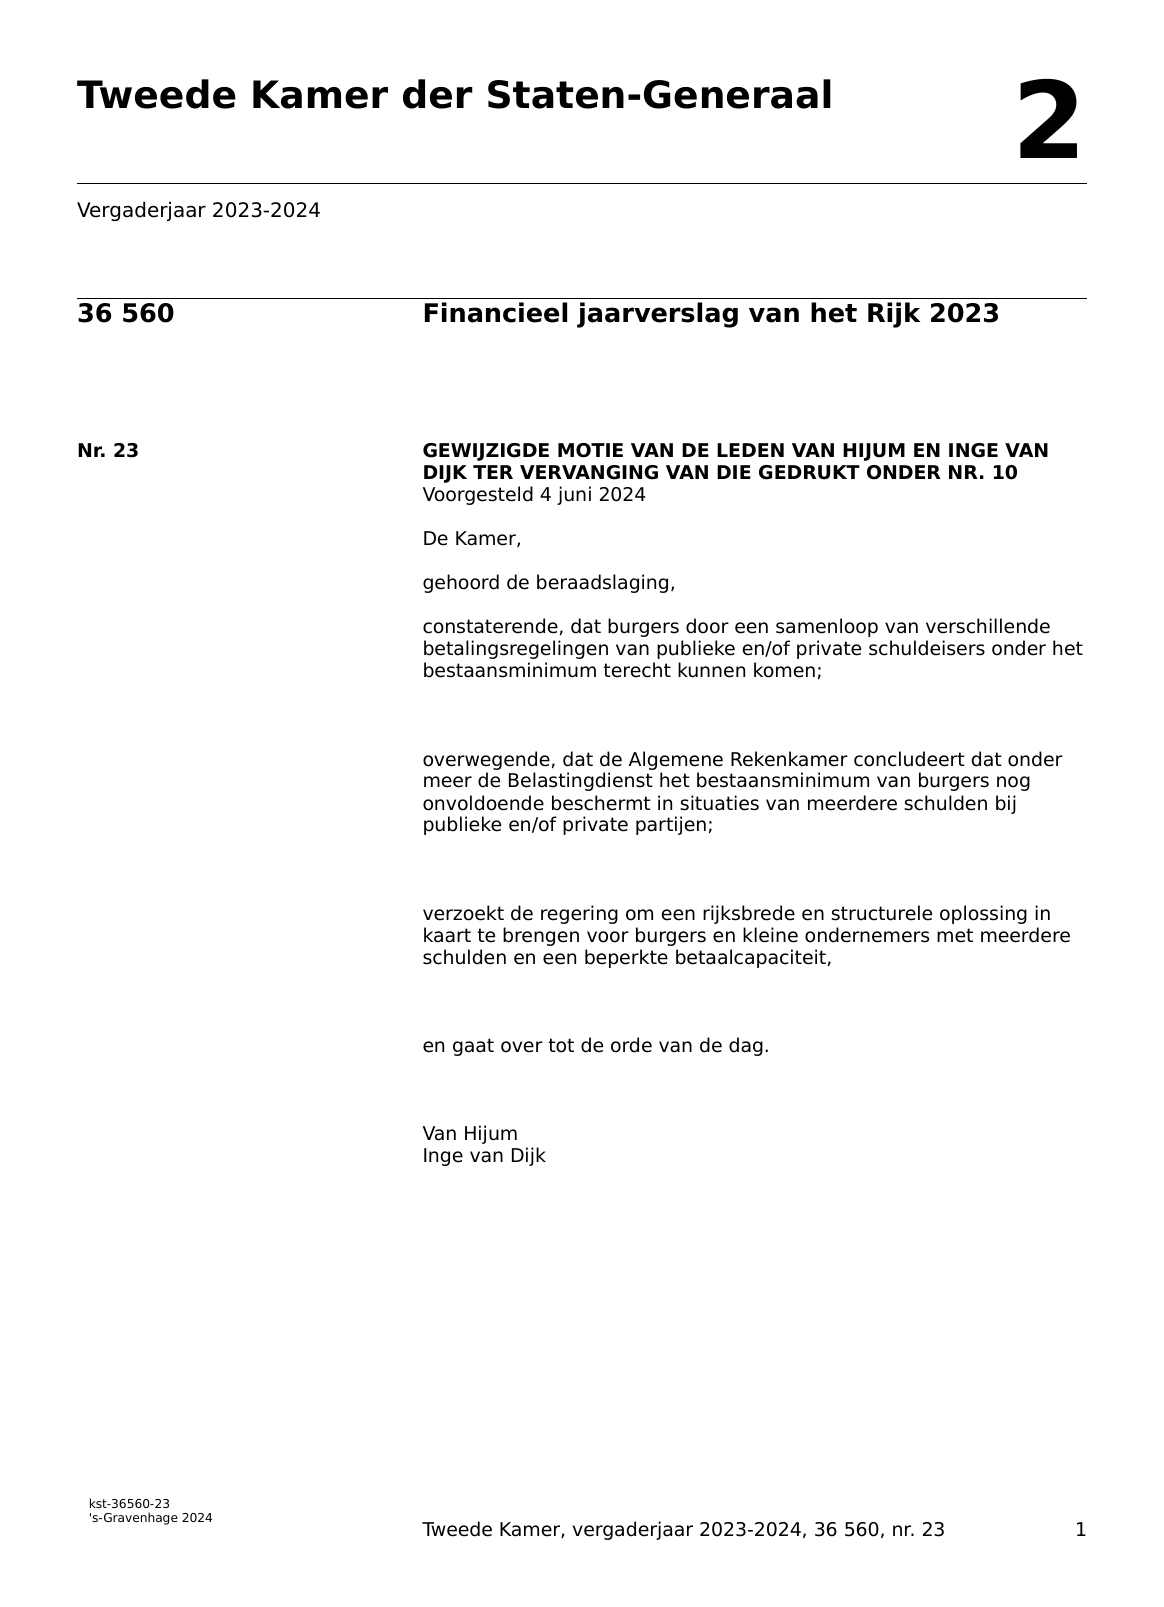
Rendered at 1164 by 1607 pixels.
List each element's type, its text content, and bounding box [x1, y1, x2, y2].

subtitle Nr. 23 GEWIJZIGDE MOTIE VAN DE LEDEN VAN HIJUM EN INGE VAN DIJK TER VERVANGING VAN DIE GEDRUKT ONDER NR. 10 [77, 440, 1087, 484]
table_header Tweede Kamer der Staten-Generaal [77, 59, 886, 183]
text gehoord de beraadslaging, [422, 572, 1087, 594]
text verzoekt de regering om een rijksbrede en structurele oplossing in kaart te brengen voor burgers en kleine ondernemers met meerdere schulden en een beperkte betaalcapaciteit, [422, 903, 1087, 969]
text overwegende, dat de Algemene Rekenkamer concludeert dat onder meer de Belastingdienst het bestaansminimum van burgers nog onvoldoende beschermt in situaties van meerdere schulden bij publieke en/of private partijen; [422, 748, 1087, 836]
table_header 2 [886, 59, 1087, 183]
text 's-Gravenhage 2024 [88, 1511, 323, 1525]
subtitle 36 560 Financieel jaarverslag van het Rijk 2023 [77, 299, 1087, 329]
text kst-36560-23 [88, 1497, 323, 1511]
text Voorgesteld 4 juni 2024 [422, 484, 1087, 506]
text Van Hijum [422, 1123, 1087, 1145]
table_cell Vergaderjaar 2023-2024 [77, 184, 1087, 298]
text en gaat over tot de orde van de dag. [422, 1035, 1087, 1057]
text Inge van Dijk [422, 1145, 1087, 1167]
text constaterende, dat burgers door een samenloop van verschillende betalingsregelingen van publieke en/of private schuldeisers onder het bestaansminimum terecht kunnen komen; [422, 616, 1087, 682]
text De Kamer, [422, 528, 1087, 550]
